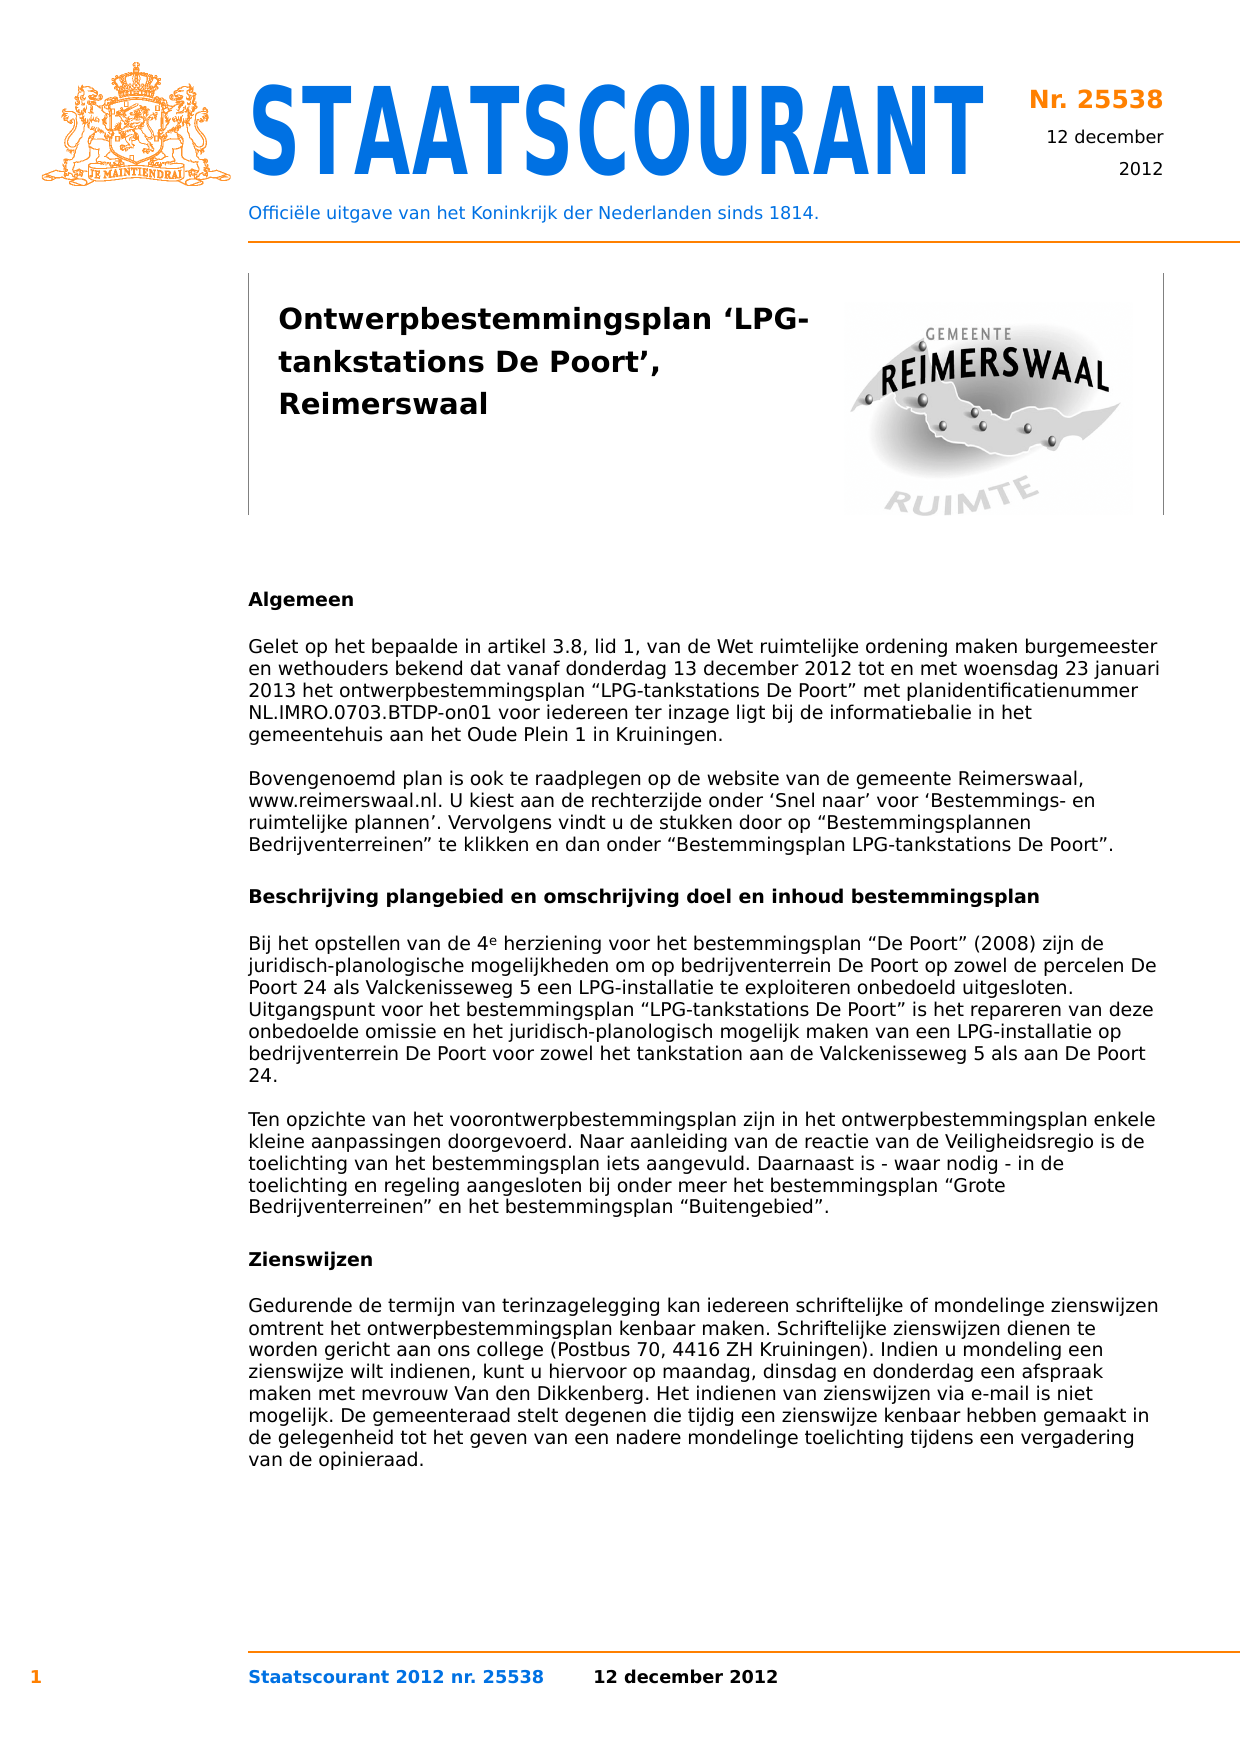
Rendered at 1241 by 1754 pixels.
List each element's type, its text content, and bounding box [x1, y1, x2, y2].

table_cell 2012 [998, 153, 1240, 203]
table_header STAATSCOURANT [248, 62, 998, 203]
subtitle Algemeen [248, 589, 1163, 611]
table_cell Officiële uitgave van het Koninkrijk der Nederlanden sinds 1814. [248, 203, 1240, 241]
picture [41, 62, 231, 186]
table_header [25, 62, 248, 241]
subtitle Zienswijzen [248, 1248, 1163, 1270]
table_cell 12 december [998, 121, 1240, 153]
text Ten opzichte van het voorontwerpbestemmingsplan zijn in het ontwerpbestemmingsplan enkele kleine aanpassingen doorgevoerd. Naar aanleiding van de reactie van de Veiligheidsregio is de toelichting van het bestemmingsplan iets aangevuld. Daarnaast is - waar nodig - in de toelichting en regeling aangesloten bij onder meer het bestemmingsplan “Grote Bedrijventerreinen” en het bestemmingsplan “Buitengebied”. [248, 1108, 1163, 1218]
subtitle Ontwerpbestemmingsplan ‘LPG-tankstations De Poort’, Reimerswaal [249, 273, 1163, 515]
subtitle Beschrijving plangebied en omschrijving doel en inhoud bestemmingsplan [248, 886, 1163, 908]
text Bij het opstellen van de 4e herziening voor het bestemmingsplan “De Poort” (2008) zijn de juridisch-planologische mogelijkheden om op bedrijventerrein De Poort op zowel de percelen De Poort 24 als Valckenisseweg 5 een LPG-installatie te exploiteren onbedoeld uitgesloten. Uitgangspunt voor het bestemmingsplan “LPG-tankstations De Poort” is het repareren van deze onbedoelde omissie en het juridisch-planologisch mogelijk maken van een LPG-installatie op bedrijventerrein De Poort voor zowel het tankstation aan de Valckenisseweg 5 als aan De Poort 24. [248, 933, 1163, 1087]
table_header Nr. 25538 [998, 62, 1240, 121]
text Gedurende de termijn van terinzagelegging kan iedereen schriftelijke of mondelinge zienswijzen omtrent het ontwerpbestemmingsplan kenbaar maken. Schriftelijke zienswijzen dienen te worden gericht aan ons college (Postbus 70, 4416 ZH Kruiningen). Indien u mondeling een zienswijze wilt indienen, kunt u hiervoor op maandag, dinsdag en donderdag een afspraak maken met mevrouw Van den Dikkenberg. Het indienen van zienswijzen via e-mail is niet mogelijk. De gemeenteraad stelt degenen die tijdig een zienswijze kenbaar hebben gemaakt in de gelegenheid tot het geven van een nadere mondelinge toelichting tijdens een vergadering van de opinieraad. [248, 1295, 1163, 1471]
text Bovengenoemd plan is ook te raadplegen op de website van de gemeente Reimerswaal, www.reimerswaal.nl. U kiest aan de rechterzijde onder ‘Snel naar’ voor ‘Bestemmings- en ruimtelijke plannen’. Vervolgens vindt u de stukken door op “Bestemmingsplannen Bedrijventerreinen” te klikken en dan onder “Bestemmingsplan LPG-tankstations De Poort”. [248, 768, 1163, 856]
text Gelet op het bepaalde in artikel 3.8, lid 1, van de Wet ruimtelijke ordening maken burgemeester en wethouders bekend dat vanaf donderdag 13 december 2012 tot en met woensdag 23 januari 2013 het ontwerpbestemmingsplan “LPG-tankstations De Poort” met planidentificatienummer NL.IMRO.0703.BTDP-on01 voor iedereen ter inzage ligt bij de informatiebalie in het gemeentehuis aan het Oude Plein 1 in Kruiningen. [248, 636, 1163, 746]
picture [844, 302, 1134, 516]
